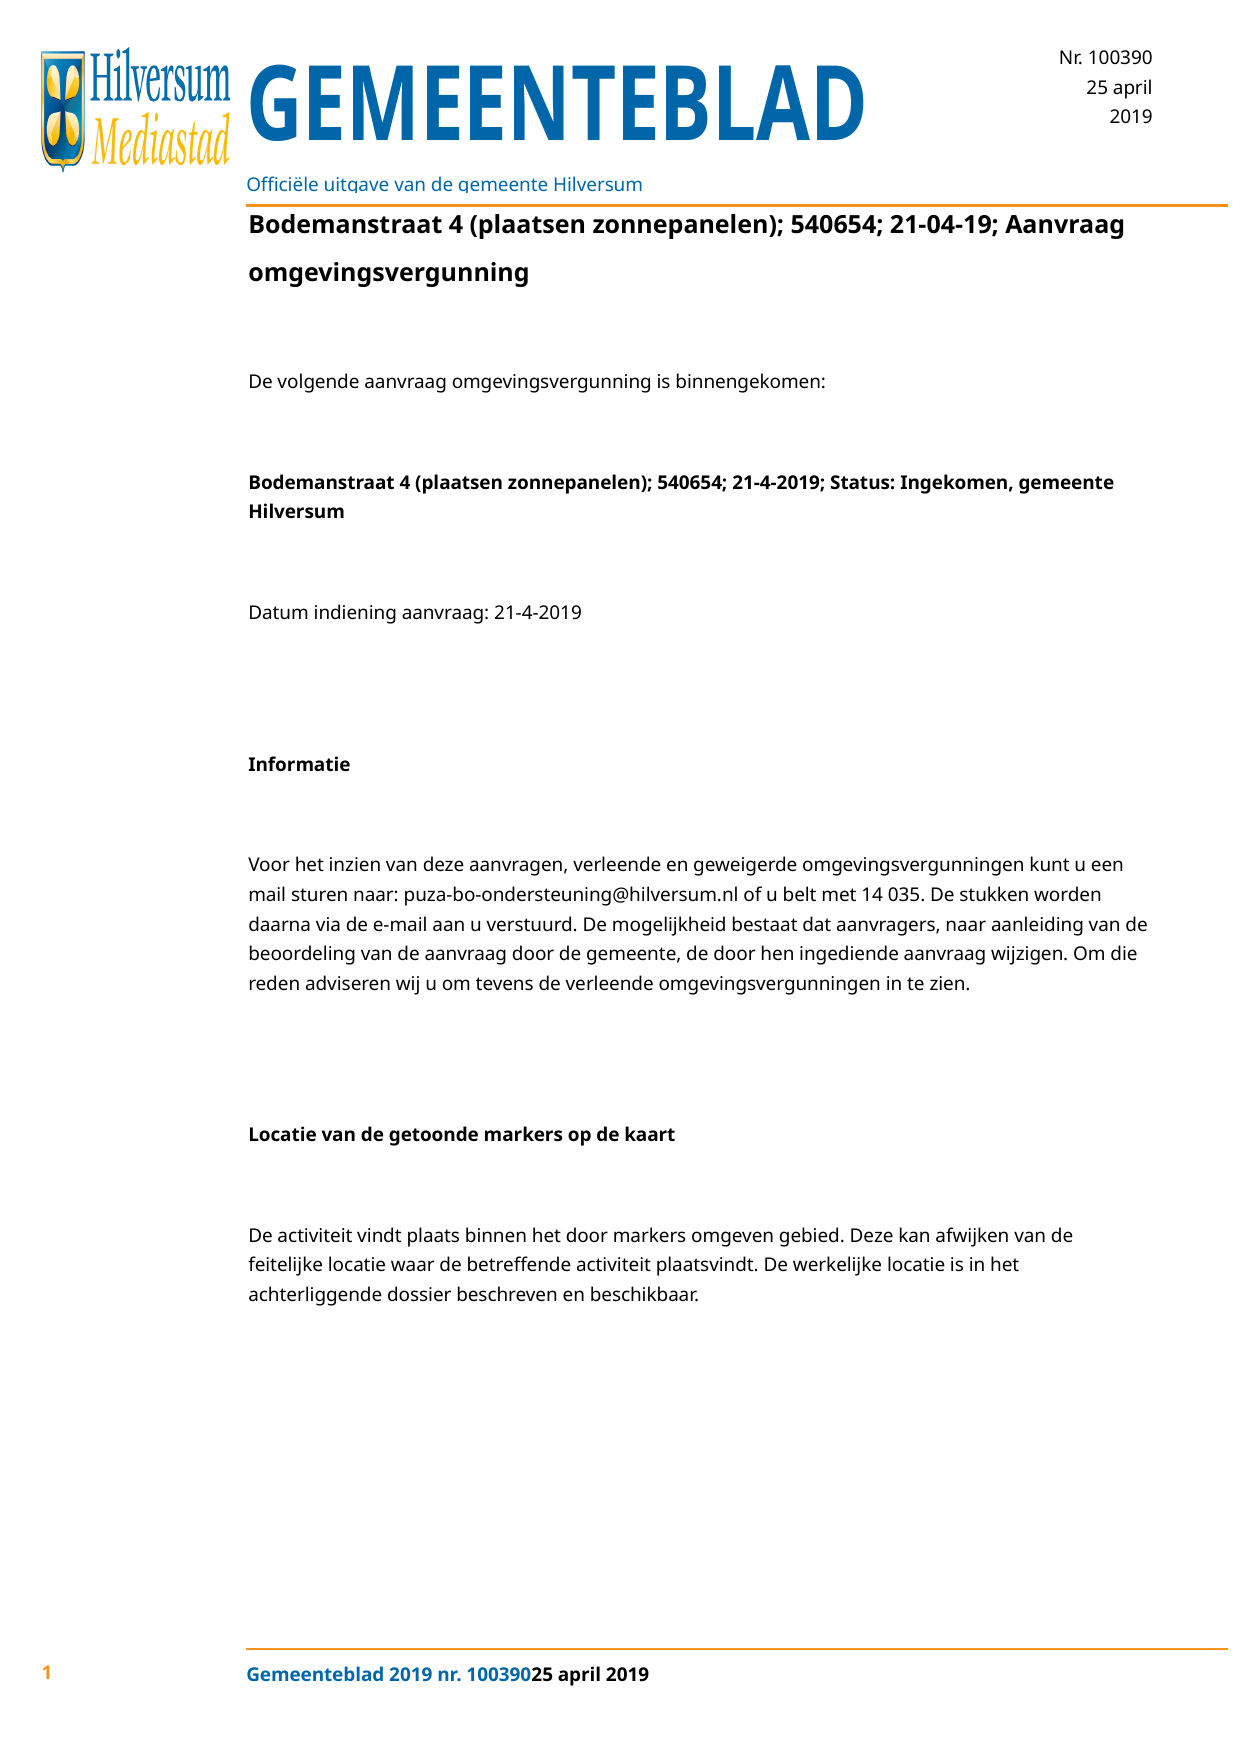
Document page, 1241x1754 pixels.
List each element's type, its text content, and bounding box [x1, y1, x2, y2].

text Locatie van de getoonde markers op de kaart [248, 1121, 1152, 1147]
text Informatie [248, 751, 1152, 777]
text Bodemanstraat 4 (plaatsen zonnepanelen); 540654; 21-4-2019; Status: Ingekomen, gemeente Hilversum [248, 469, 1152, 524]
text De activiteit vindt plaats binnen het door markers omgeven gebied. Deze kan afwijken van de feitelijke locatie waar de betreffende activiteit plaatsvindt. De werkelijke locatie is in het achterliggende dossier beschreven en beschikbaar. [248, 1222, 1152, 1307]
text Bodemanstraat 4 (plaatsen zonnepanelen); 540654; 21-04-19; Aanvraag omgevingsvergunning [248, 207, 1152, 288]
picture [41, 47, 231, 172]
text Voor het inzien van deze aanvragen, verleende en geweigerde omgevingsvergunningen kunt u een mail sturen naar: puza-bo-ondersteuning@hilversum.nl of u belt met 14 035. De stukken worden daarna via de e-mail aan u verstuurd. De mogelijkheid bestaat dat aanvragers, naar aanleiding van de beoordeling van de aanvraag door de gemeente, de door hen ingediende aanvraag wijzigen. Om die reden adviseren wij u om tevens de verleende omgevingsvergunningen in te zien. [248, 852, 1152, 996]
text Datum indiening aanvraag: 21-4-2019 [248, 599, 1152, 625]
text De volgende aanvraag omgevingsvergunning is binnengekomen: [248, 368, 1152, 394]
